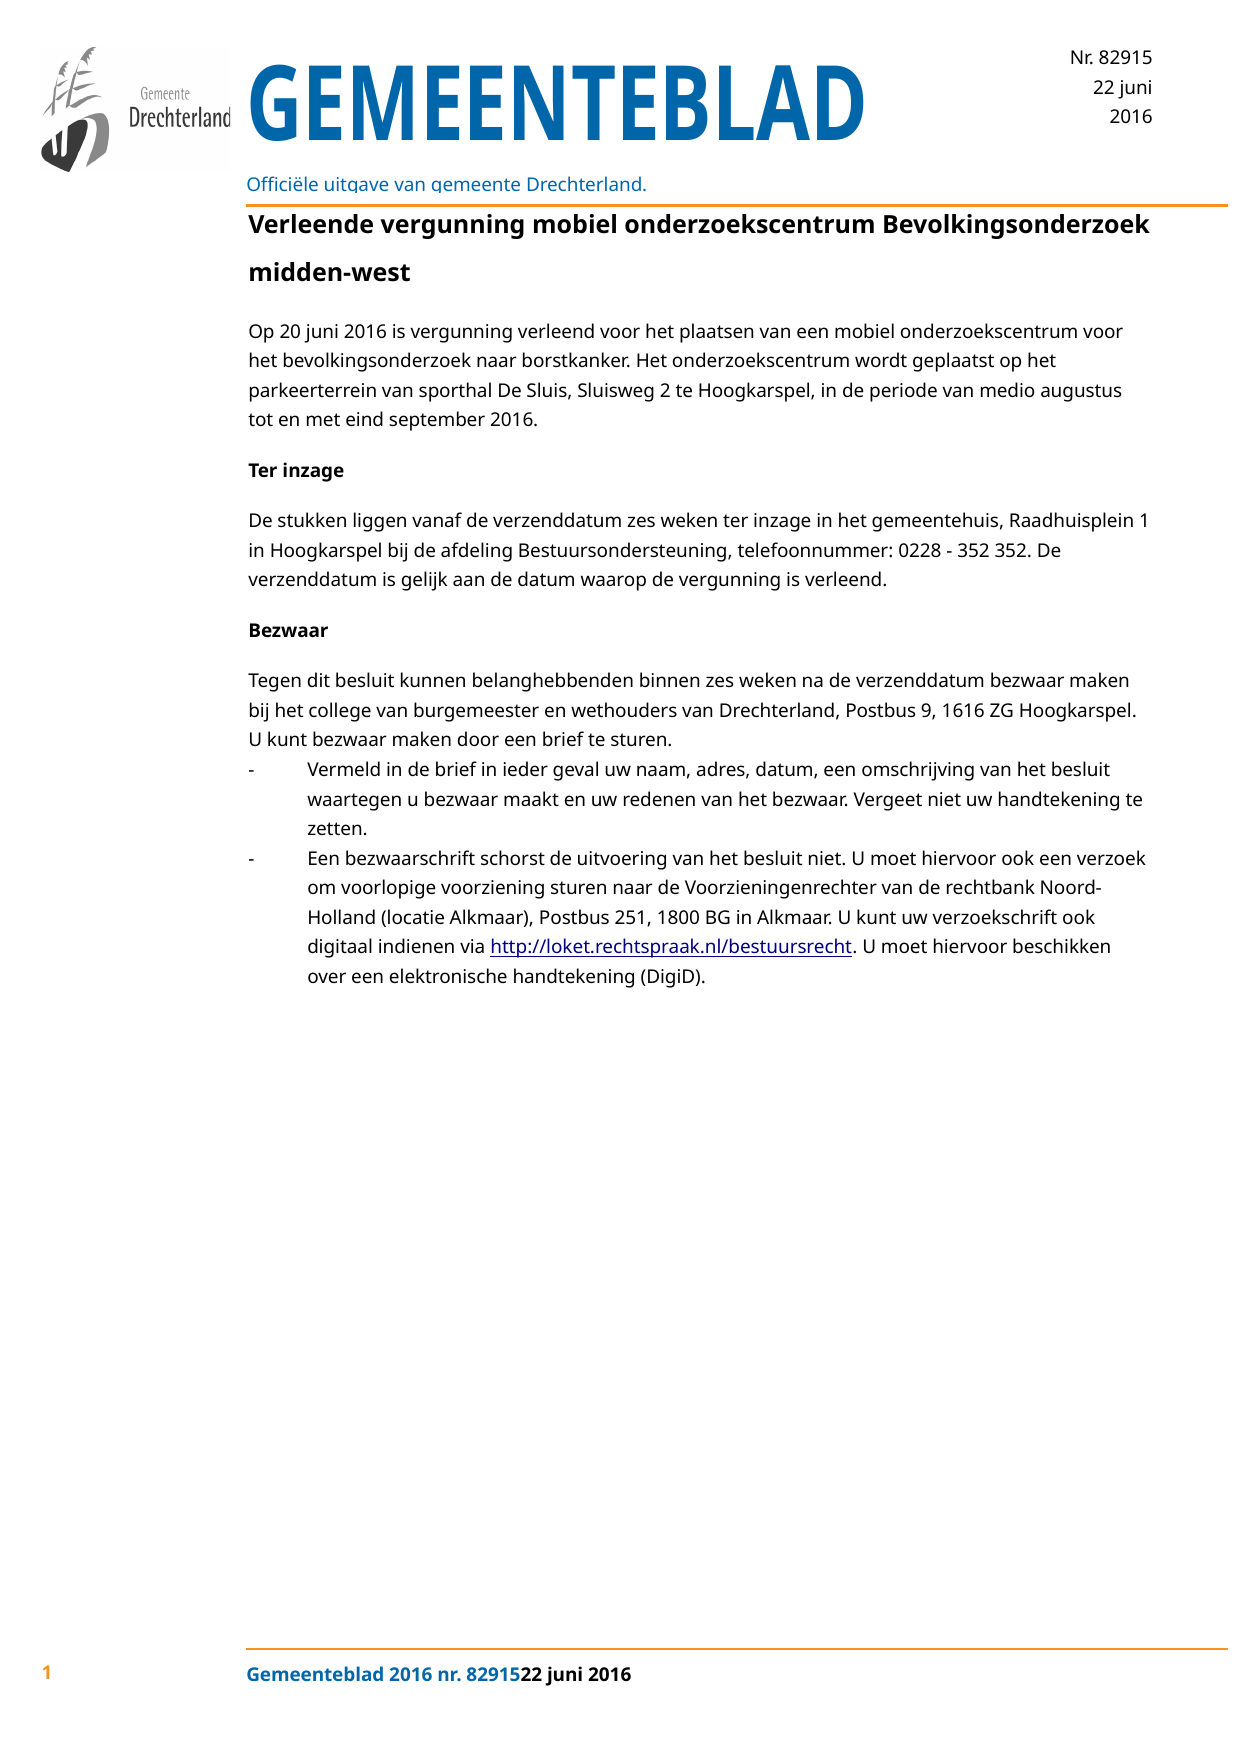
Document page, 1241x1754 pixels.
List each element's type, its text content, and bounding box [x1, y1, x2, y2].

list Vermeld in de brief in ieder geval uw naam, adres, datum, een omschrijving van het besluit waartegen u bezwaar maakt en uw redenen van het bezwaar. Vergeet niet uw handtekening te zetten. [248, 756, 1152, 841]
text De stukken liggen vanaf de verzenddatum zes weken ter inzage in het gemeentehuis, Raadhuisplein 1 in Hoogkarspel bij de afdeling Bestuursondersteuning, telefoonnummer: 0228 - 352 352. De verzenddatum is gelijk aan de datum waarop de vergunning is verleend. [248, 507, 1152, 592]
text Bezwaar [248, 617, 1152, 643]
text Ter inzage [248, 457, 1152, 483]
text Verleende vergunning mobiel onderzoekscentrum Bevolkingsonderzoek midden-west [248, 207, 1152, 288]
picture [41, 47, 231, 172]
list Een bezwaarschrift schorst de uitvoering van het besluit niet. U moet hiervoor ook een verzoek om voorlopige voorziening sturen naar de Voorzieningenrechter van de rechtbank Noord-Holland (locatie Alkmaar), Postbus 251, 1800 BG in Alkmaar. U kunt uw verzoekschrift ook digitaal indienen via http://loket.rechtspraak.nl/bestuursrecht. U moet hiervoor beschikken over een elektronische handtekening (DigiD). [248, 845, 1152, 989]
text Op 20 juni 2016 is vergunning verleend voor het plaatsen van een mobiel onderzoekscentrum voor het bevolkingsonderzoek naar borstkanker. Het onderzoekscentrum wordt geplaatst op het parkeerterrein van sporthal De Sluis, Sluisweg 2 te Hoogkarspel, in de periode van medio augustus tot en met eind september 2016. [248, 318, 1152, 432]
text Tegen dit besluit kunnen belanghebbenden binnen zes weken na de verzenddatum bezwaar maken bij het college van burgemeester en wethouders van Drechterland, Postbus 9, 1616 ZG Hoogkarspel. U kunt bezwaar maken door een brief te sturen. [248, 667, 1152, 752]
